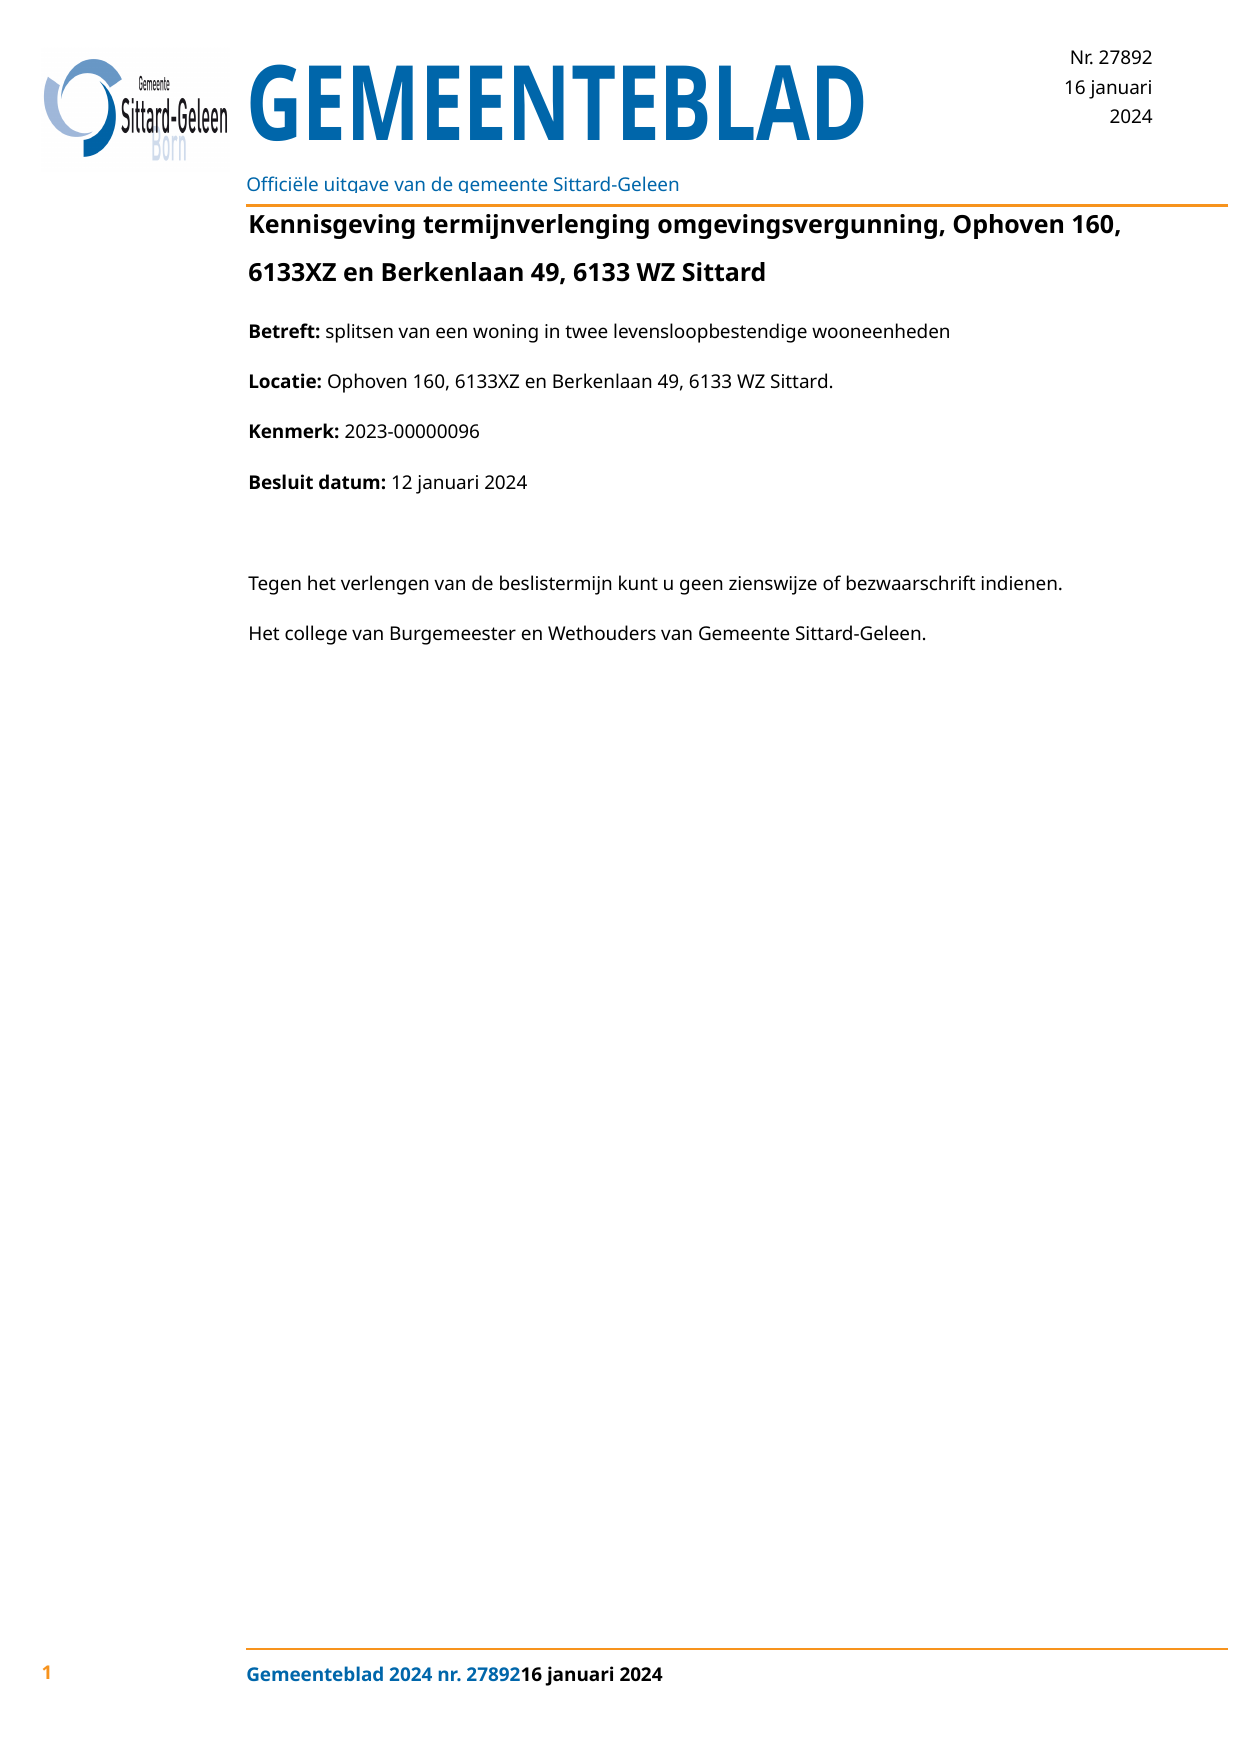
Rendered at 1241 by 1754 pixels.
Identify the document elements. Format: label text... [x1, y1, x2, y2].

text Kenmerk: 2023-00000096 [248, 419, 1152, 444]
text Betreft: splitsen van een woning in twee levensloopbestendige wooneenheden [248, 318, 1152, 344]
picture [41, 47, 231, 172]
text Besluit datum: 12 januari 2024 [248, 469, 1152, 495]
text Locatie: Ophoven 160, 6133XZ en Berkenlaan 49, 6133 WZ Sittard. [248, 368, 1152, 394]
text Tegen het verlengen van de beslistermijn kunt u geen zienswijze of bezwaarschrift indienen. [248, 570, 1152, 596]
text Kennisgeving termijnverlenging omgevingsvergunning, Ophoven 160, 6133XZ en Berkenlaan 49, 6133 WZ Sittard [248, 207, 1152, 288]
text Het college van Burgemeester en Wethouders van Gemeente Sittard-Geleen. [248, 620, 1152, 646]
